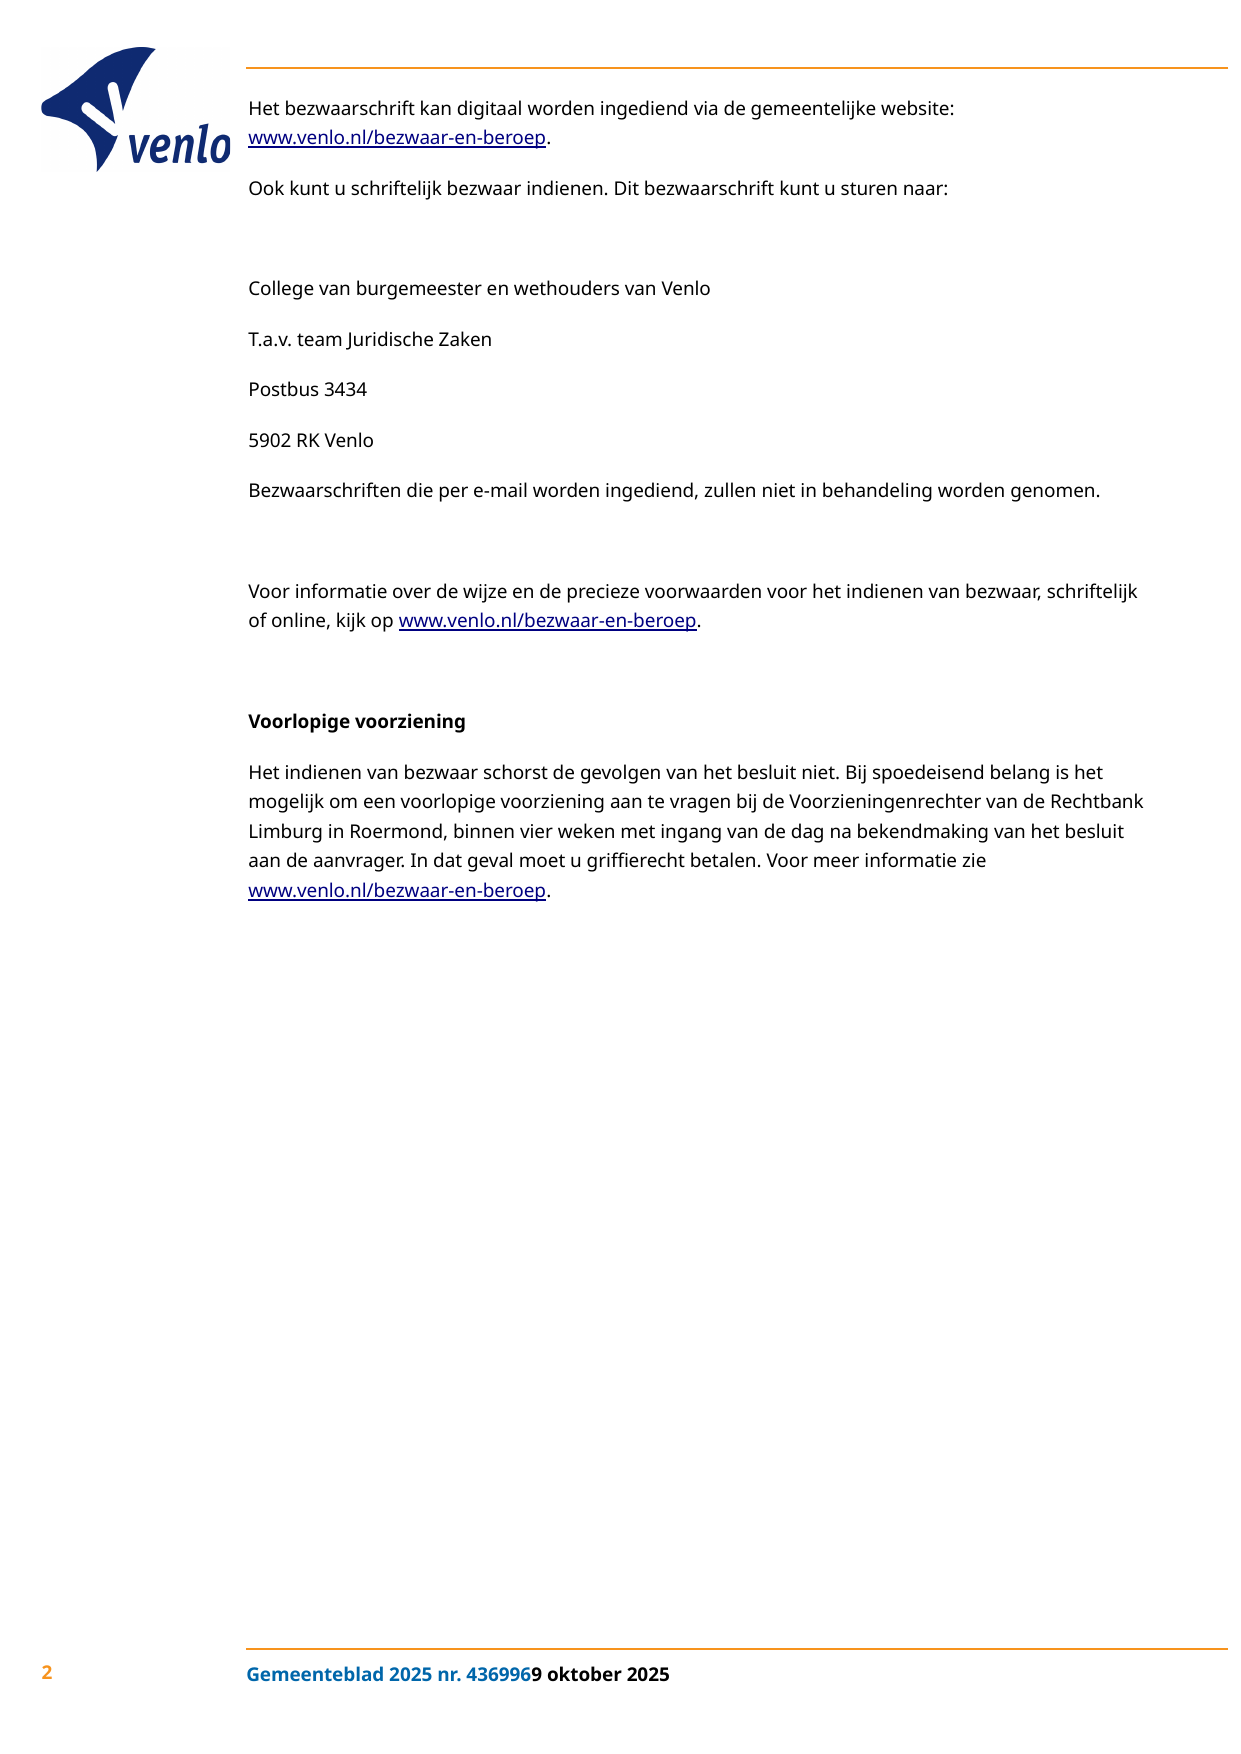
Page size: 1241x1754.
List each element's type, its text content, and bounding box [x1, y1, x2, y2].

text Bezwaarschriften die per e-mail worden ingediend, zullen niet in behandeling worden genomen. [248, 477, 1152, 503]
text Het indienen van bezwaar schorst de gevolgen van het besluit niet. Bij spoedeisend belang is het mogelijk om een voorlopige voorziening aan te vragen bij de Voorzieningenrechter van de Rechtbank Limburg in Roermond, binnen vier weken met ingang van de dag na bekendmaking van het besluit aan de aanvrager. In dat geval moet u griffierecht betalen. Voor meer informatie zie www.venlo.nl/bezwaar-en-beroep. [248, 759, 1152, 903]
text Ook kunt u schriftelijk bezwaar indienen. Dit bezwaarschrift kunt u sturen naar: [248, 175, 1152, 201]
text Het bezwaarschrift kan digitaal worden ingediend via de gemeentelijke website: www.venlo.nl/bezwaar-en-beroep. [248, 95, 1152, 150]
text College van burgemeester en wethouders van Venlo [248, 276, 1152, 301]
text Voor informatie over de wijze en de precieze voorwaarden voor het indienen van bezwaar, schriftelijk of online, kijk op www.venlo.nl/bezwaar-en-beroep. [248, 578, 1152, 633]
text Postbus 3434 [248, 376, 1152, 402]
text T.a.v. team Juridische Zaken [248, 326, 1152, 352]
picture [41, 47, 231, 172]
text 5902 RK Venlo [248, 427, 1152, 453]
text Voorlopige voorziening [248, 708, 1152, 734]
